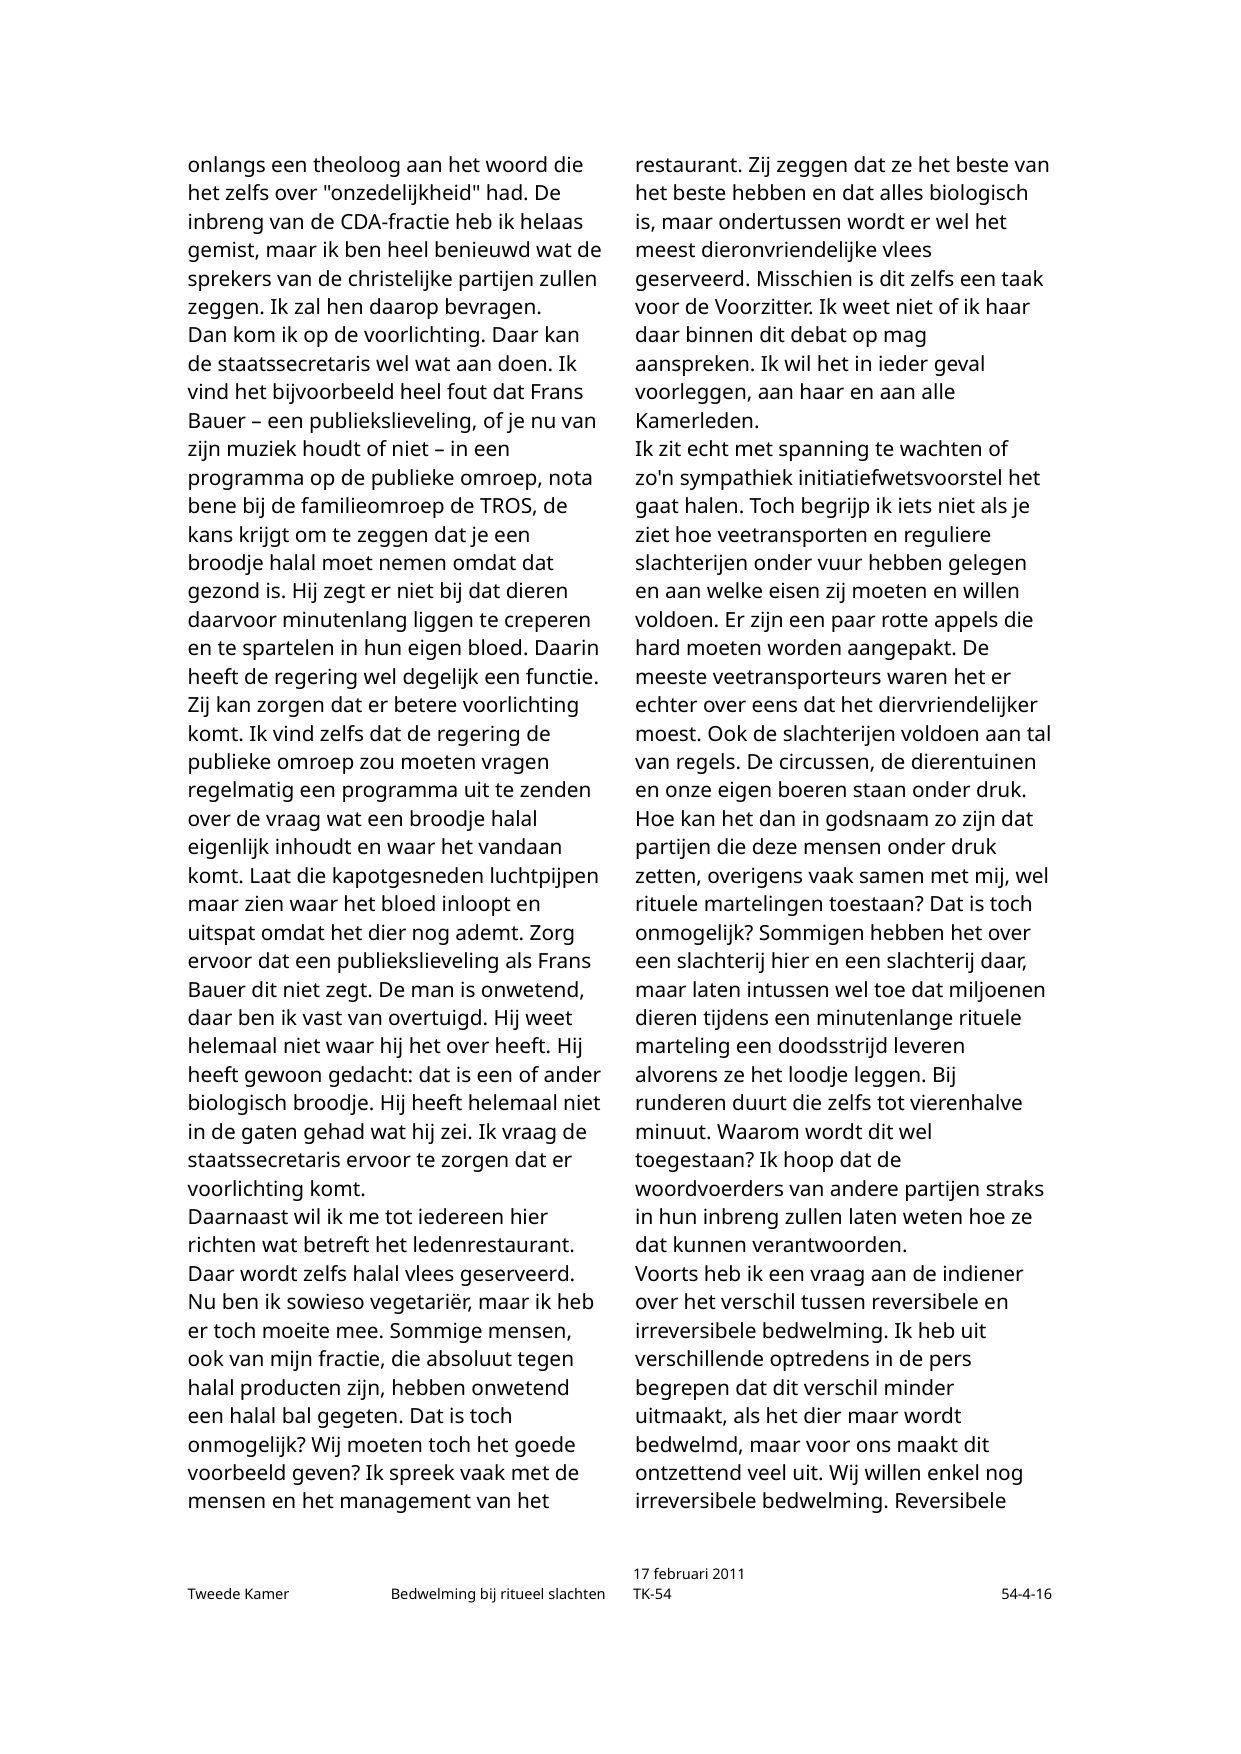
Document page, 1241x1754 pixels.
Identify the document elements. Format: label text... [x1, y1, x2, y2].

text Daarnaast wil ik me tot iedereen hier richten wat betreft het ledenrestaurant. Daar wordt zelfs halal vlees geserveerd. Nu ben ik sowieso vegetariër, maar ik heb er toch moeite mee. Sommige mensen, ook van mijn fractie, die absoluut tegen halal producten zijn, hebben onwetend een halal bal gegeten. Dat is toch onmogelijk? Wij moeten toch het goede voorbeeld geven? Ik spreek vaak met de mensen en het management van het [187, 1202, 605, 1515]
text Voorts heb ik een vraag aan de indiener over het verschil tussen reversibele en irreversibele bedwelming. Ik heb uit verschillende optredens in de pers begrepen dat dit verschil minder uitmaakt, als het dier maar wordt bedwelmd, maar voor ons maakt dit ontzettend veel uit. Wij willen enkel nog irreversibele bedwelming. Reversibele [635, 1259, 1053, 1515]
text onlangs een theoloog aan het woord die het zelfs over "onzedelijkheid" had. De inbreng van de CDA-fractie heb ik helaas gemist, maar ik ben heel benieuwd wat de sprekers van de christelijke partijen zullen zeggen. Ik zal hen daarop bevragen. [187, 150, 605, 321]
text restaurant. Zij zeggen dat ze het beste van het beste hebben en dat alles biologisch is, maar ondertussen wordt er wel het meest dieronvriendelijke vlees geserveerd. Misschien is dit zelfs een taak voor de Voorzitter. Ik weet niet of ik haar daar binnen dit debat op mag aanspreken. Ik wil het in ieder geval voorleggen, aan haar en aan alle Kamerleden. [635, 150, 1053, 434]
text Ik zit echt met spanning te wachten of zo'n sympathiek initiatiefwetsvoorstel het gaat halen. Toch begrijp ik iets niet als je ziet hoe veetransporten en reguliere slachterijen onder vuur hebben gelegen en aan welke eisen zij moeten en willen voldoen. Er zijn een paar rotte appels die hard moeten worden aangepakt. De meeste veetransporteurs waren het er echter over eens dat het diervriendelijker moest. Ook de slachterijen voldoen aan tal van regels. De circussen, de dierentuinen en onze eigen boeren staan onder druk. Hoe kan het dan in godsnaam zo zijn dat partijen die deze mensen onder druk zetten, overigens vaak samen met mij, wel rituele martelingen toestaan? Dat is toch onmogelijk? Sommigen hebben het over een slachterij hier en een slachterij daar, maar laten intussen wel toe dat miljoenen dieren tijdens een minutenlange rituele marteling een doodsstrijd leveren alvorens ze het loodje leggen. Bij runderen duurt die zelfs tot vierenhalve minuut. Waarom wordt dit wel toegestaan? Ik hoop dat de woordvoerders van andere partijen straks in hun inbreng zullen laten weten hoe ze dat kunnen verantwoorden. [635, 434, 1053, 1259]
text Dan kom ik op de voorlichting. Daar kan de staatssecretaris wel wat aan doen. Ik vind het bijvoorbeeld heel fout dat Frans Bauer – een publiekslieveling, of je nu van zijn muziek houdt of niet – in een programma op de publieke omroep, nota bene bij de familieomroep de TROS, de kans krijgt om te zeggen dat je een broodje halal moet nemen omdat dat gezond is. Hij zegt er niet bij dat dieren daarvoor minutenlang liggen te creperen en te spartelen in hun eigen bloed. Daarin heeft de regering wel degelijk een functie. Zij kan zorgen dat er betere voorlichting komt. Ik vind zelfs dat de regering de publieke omroep zou moeten vragen regelmatig een programma uit te zenden over de vraag wat een broodje halal eigenlijk inhoudt en waar het vandaan komt. Laat die kapotgesneden luchtpijpen maar zien waar het bloed inloopt en uitspat omdat het dier nog ademt. Zorg ervoor dat een publiekslieveling als Frans Bauer dit niet zegt. De man is onwetend, daar ben ik vast van overtuigd. Hij weet helemaal niet waar hij het over heeft. Hij heeft gewoon gedacht: dat is een of ander biologisch broodje. Hij heeft helemaal niet in de gaten gehad wat hij zei. Ik vraag de staatssecretaris ervoor te zorgen dat er voorlichting komt. [187, 321, 605, 1202]
